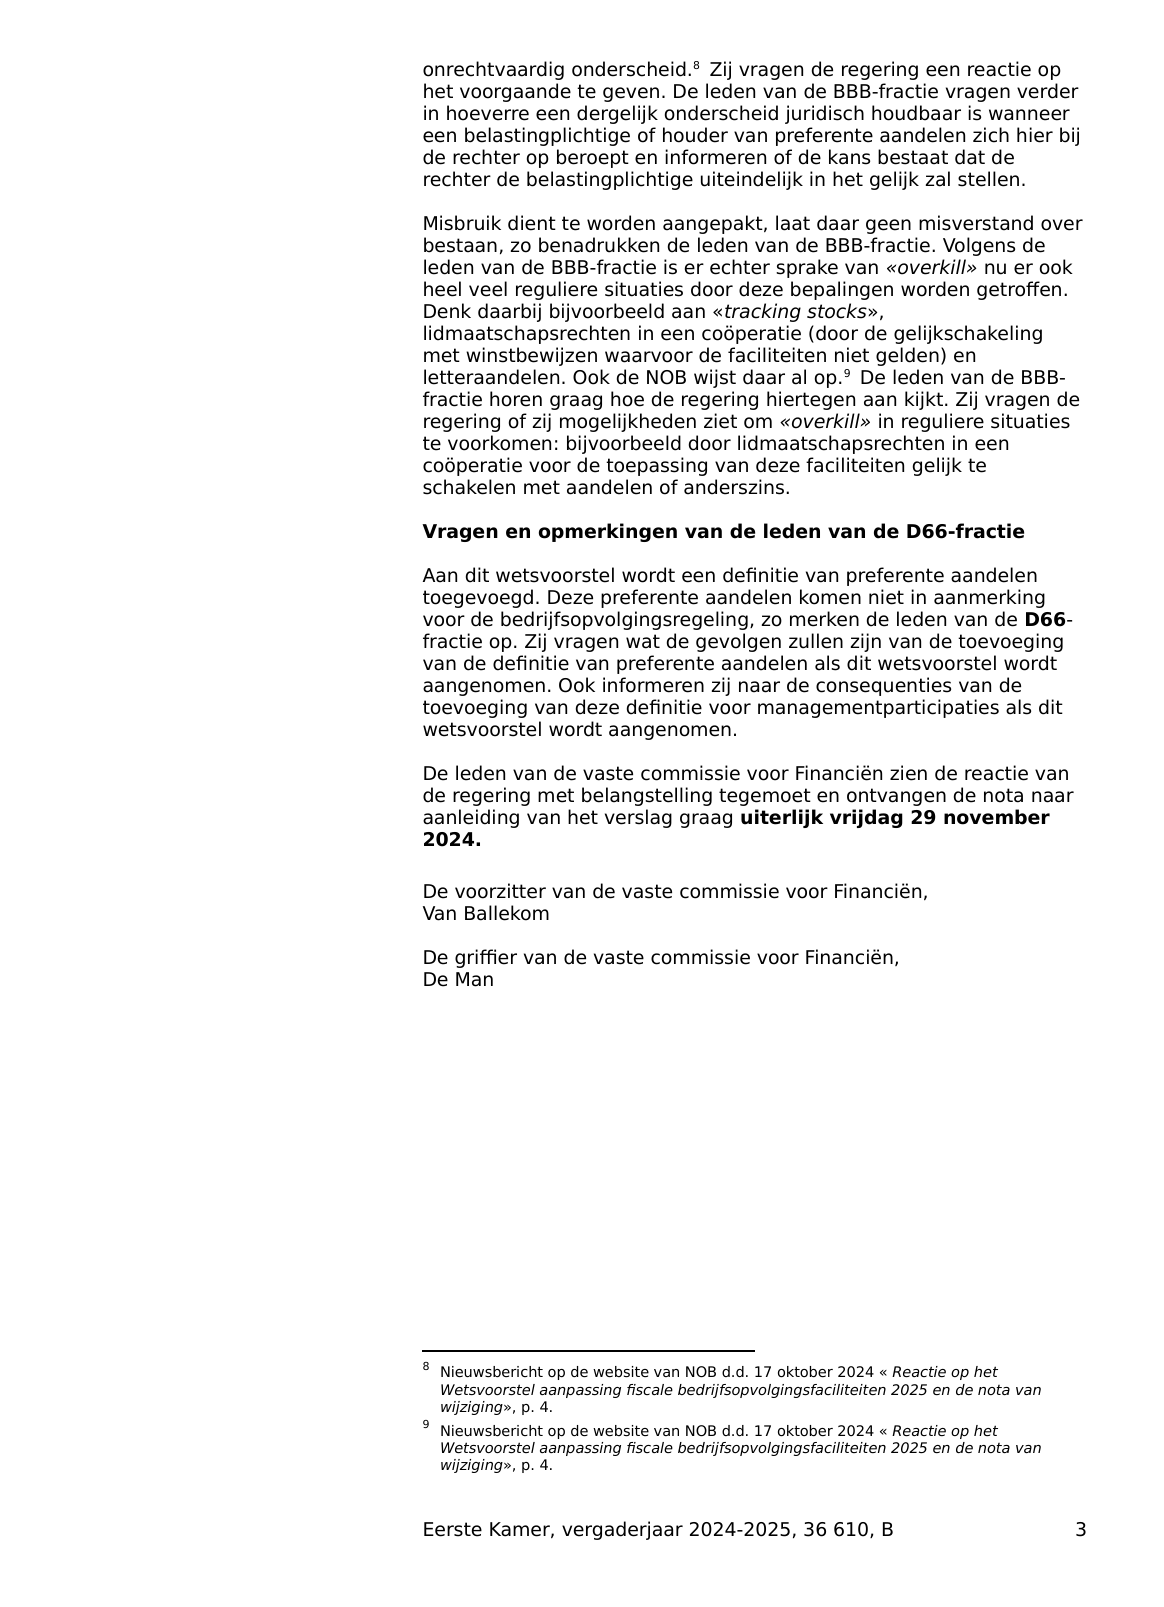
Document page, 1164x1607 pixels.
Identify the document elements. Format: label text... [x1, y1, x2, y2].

text De leden van de vaste commissie voor Financiën zien de reactie van de regering met belangstelling tegemoet en ontvangen de nota naar aanleiding van het verslag graag uiterlijk vrijdag 29 november 2024. [422, 763, 1087, 851]
text Misbruik dient te worden aangepakt, laat daar geen misverstand over bestaan, zo benadrukken de leden van de BBB-fractie. Volgens de leden van de BBB-fractie is er echter sprake van «overkill» nu er ook heel veel reguliere situaties door deze bepalingen worden getroffen. Denk daarbij bijvoorbeeld aan «tracking stocks», lidmaatschapsrechten in een coöperatie (door de gelijkschakeling met winstbewijzen waarvoor de faciliteiten niet gelden) en letteraandelen. Ook de NOB wijst daar al op. De leden van de BBB-fractie horen graag hoe de regering hiertegen aan kijkt. Zij vragen de regering of zij mogelijkheden ziet om «overkill» in reguliere situaties te voorkomen: bijvoorbeeld door lidmaatschapsrechten in een coöperatie voor de toepassing van deze faciliteiten gelijk te schakelen met aandelen of anderszins. [422, 213, 1087, 499]
text De griffier van de vaste commissie voor Financiën, De Man [422, 947, 1087, 991]
text onrechtvaardig onderscheid. Zij vragen de regering een reactie op het voorgaande te geven. De leden van de BBB-fractie vragen verder in hoeverre een dergelijk onderscheid juridisch houdbaar is wanneer een belastingplichtige of houder van preferente aandelen zich hier bij de rechter op beroept en informeren of de kans bestaat dat de rechter de belastingplichtige uiteindelijk in het gelijk zal stellen. [422, 59, 1087, 191]
subtitle Vragen en opmerkingen van de leden van de D66-fractie [422, 521, 1087, 543]
text Nieuwsbericht op de website van NOB d.d. 17 oktober 2024 « Reactie op het Wetsvoorstel aanpassing fiscale bedrijfsopvolgingsfaciliteiten 2025 en de nota van wijziging», p. 4. [422, 1360, 1087, 1416]
text Nieuwsbericht op de website van NOB d.d. 17 oktober 2024 « Reactie op het Wetsvoorstel aanpassing fiscale bedrijfsopvolgingsfaciliteiten 2025 en de nota van wijziging», p. 4. [422, 1418, 1087, 1474]
text Aan dit wetsvoorstel wordt een definitie van preferente aandelen toegevoegd. Deze preferente aandelen komen niet in aanmerking voor de bedrijfsopvolgingsregeling, zo merken de leden van de D66-fractie op. Zij vragen wat de gevolgen zullen zijn van de toevoeging van de definitie van preferente aandelen als dit wetsvoorstel wordt aangenomen. Ook informeren zij naar de consequenties van de toevoeging van deze definitie voor managementparticipaties als dit wetsvoorstel wordt aangenomen. [422, 565, 1087, 741]
text De voorzitter van de vaste commissie voor Financiën, Van Ballekom [422, 881, 1087, 925]
